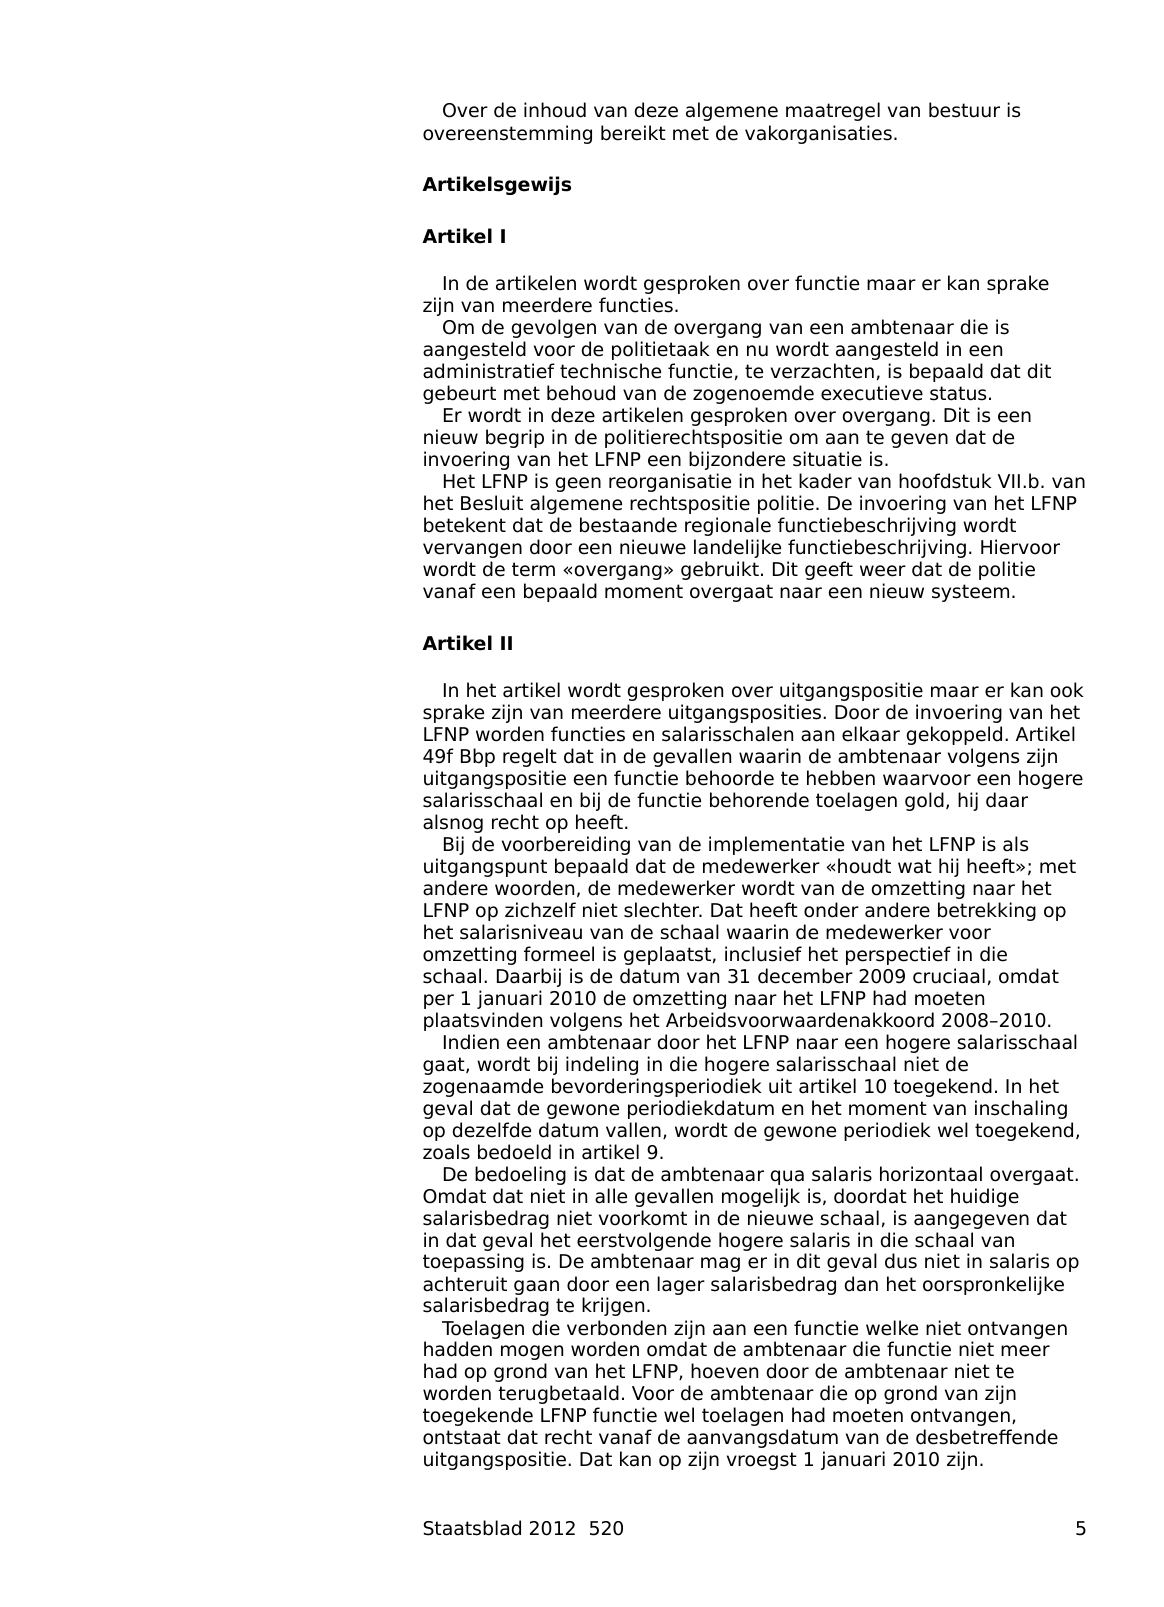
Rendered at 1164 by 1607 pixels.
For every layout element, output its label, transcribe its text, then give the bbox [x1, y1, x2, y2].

text Het LFNP is geen reorganisatie in het kader van hoofdstuk VII.b. van het Besluit algemene rechtspositie politie. De invoering van het LFNP betekent dat de bestaande regionale functiebeschrijving wordt vervangen door een nieuwe landelijke functiebeschrijving. Hiervoor wordt de term «overgang» gebruikt. Dit geeft weer dat de politie vanaf een bepaald moment overgaat naar een nieuw systeem. [422, 471, 1087, 603]
text In de artikelen wordt gesproken over functie maar er kan sprake zijn van meerdere functies. [422, 273, 1087, 317]
text Over de inhoud van deze algemene maatregel van bestuur is overeenstemming bereikt met de vakorganisaties. [422, 100, 1087, 144]
text Om de gevolgen van de overgang van een ambtenaar die is aangesteld voor de politietaak en nu wordt aangesteld in een administratief technische functie, te verzachten, is bepaald dat dit gebeurt met behoud van de zogenoemde executieve status. [422, 317, 1087, 405]
text Er wordt in deze artikelen gesproken over overgang. Dit is een nieuw begrip in de politierechtspositie om aan te geven dat de invoering van het LFNP een bijzondere situatie is. [422, 405, 1087, 471]
text De bedoeling is dat de ambtenaar qua salaris horizontaal overgaat. Omdat dat niet in alle gevallen mogelijk is, doordat het huidige salarisbedrag niet voorkomt in de nieuwe schaal, is aangegeven dat in dat geval het eerstvolgende hogere salaris in die schaal van toepassing is. De ambtenaar mag er in dit geval dus niet in salaris op achteruit gaan door een lager salarisbedrag dan het oorspronkelijke salarisbedrag te krijgen. [422, 1163, 1087, 1317]
text Bij de voorbereiding van de implementatie van het LFNP is als uitgangspunt bepaald dat de medewerker «houdt wat hij heeft»; met andere woorden, de medewerker wordt van de omzetting naar het LFNP op zichzelf niet slechter. Dat heeft onder andere betrekking op het salarisniveau van de schaal waarin de medewerker voor omzetting formeel is geplaatst, inclusief het perspectief in die schaal. Daarbij is de datum van 31 december 2009 cruciaal, omdat per 1 januari 2010 de omzetting naar het LFNP had moeten plaatsvinden volgens het Arbeidsvoorwaardenakkoord 2008–2010. [422, 834, 1087, 1032]
text Indien een ambtenaar door het LFNP naar een hogere salarisschaal gaat, wordt bij indeling in die hogere salarisschaal niet de zogenaamde bevorderingsperiodiek uit artikel 10 toegekend. In het geval dat de gewone periodiekdatum en het moment van inschaling op dezelfde datum vallen, wordt de gewone periodiek wel toegekend, zoals bedoeld in artikel 9. [422, 1032, 1087, 1163]
text Toelagen die verbonden zijn aan een functie welke niet ontvangen hadden mogen worden omdat de ambtenaar die functie niet meer had op grond van het LFNP, hoeven door de ambtenaar niet te worden terugbetaald. Voor de ambtenaar die op grond van zijn toegekende LFNP functie wel toelagen had moeten ontvangen, ontstaat dat recht vanaf de aanvangsdatum van de desbetreffende uitgangspositie. Dat kan op zijn vroegst 1 januari 2010 zijn. [422, 1317, 1087, 1471]
subtitle Artikelsgewijs [422, 174, 1087, 196]
subtitle Artikel I [422, 226, 1087, 248]
subtitle Artikel II [422, 633, 1087, 655]
text In het artikel wordt gesproken over uitgangspositie maar er kan ook sprake zijn van meerdere uitgangsposities. Door de invoering van het LFNP worden functies en salarisschalen aan elkaar gekoppeld. Artikel 49f Bbp regelt dat in de gevallen waarin de ambtenaar volgens zijn uitgangspositie een functie behoorde te hebben waarvoor een hogere salarisschaal en bij de functie behorende toelagen gold, hij daar alsnog recht op heeft. [422, 680, 1087, 834]
